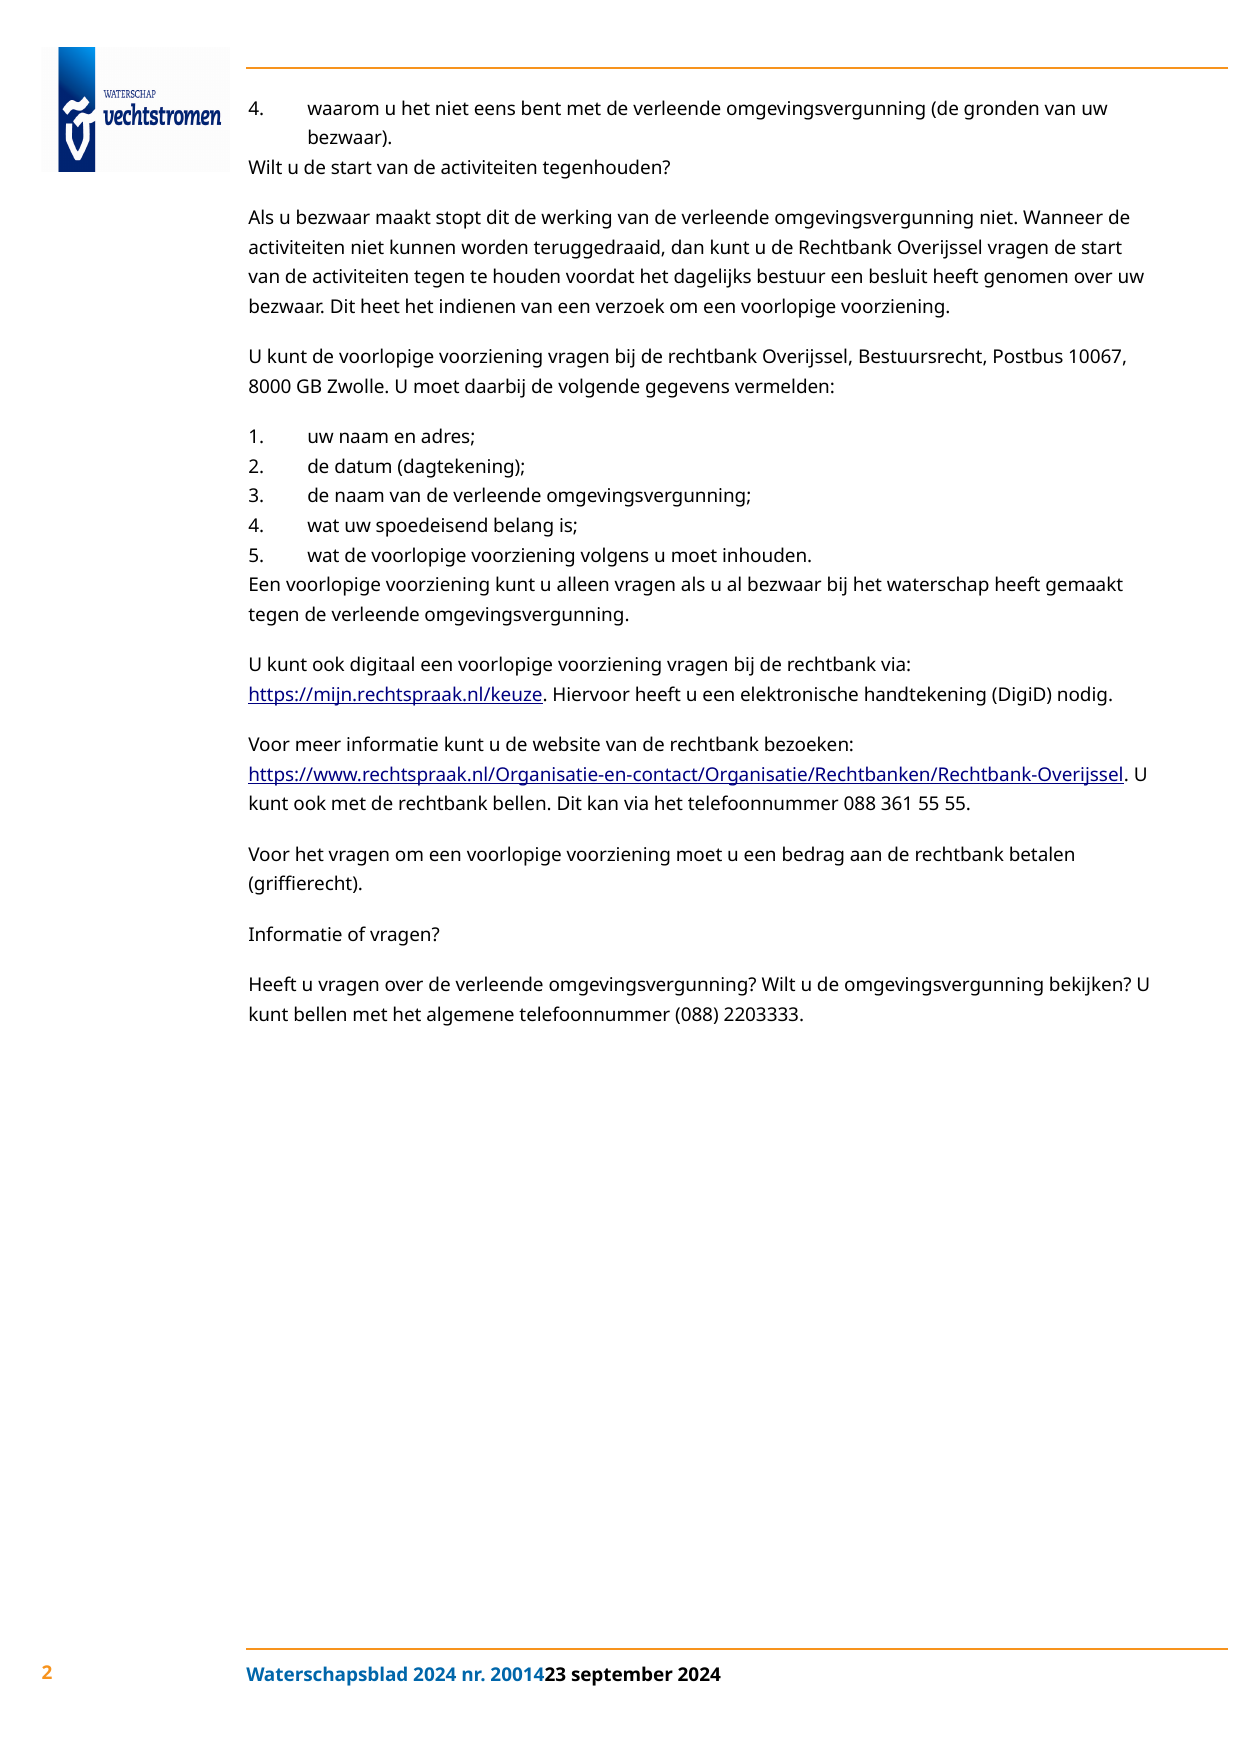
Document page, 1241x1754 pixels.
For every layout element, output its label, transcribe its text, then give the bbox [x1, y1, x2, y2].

list wat de voorlopige voorziening volgens u moet inhouden. [248, 542, 1152, 568]
text Voor meer informatie kunt u de website van de rechtbank bezoeken: https://www.rechtspraak.nl/Organisatie-en-contact/Organisatie/Rechtbanken/Rechtbank-Overijssel. U kunt ook met de rechtbank bellen. Dit kan via het telefoonnummer 088 361 55 55. [248, 731, 1152, 816]
list de naam van de verleende omgevingsvergunning; [248, 483, 1152, 508]
text Heeft u vragen over de verleende omgevingsvergunning? Wilt u de omgevingsvergunning bekijken? U kunt bellen met het algemene telefoonnummer (088) 2203333. [248, 971, 1152, 1027]
list de datum (dagtekening); [248, 453, 1152, 479]
text Voor het vragen om een voorlopige voorziening moet u een bedrag aan de rechtbank betalen (griffierecht). [248, 841, 1152, 896]
text Een voorlopige voorziening kunt u alleen vragen als u al bezwaar bij het waterschap heeft gemaakt tegen de verleende omgevingsvergunning. [248, 571, 1152, 627]
text U kunt de voorlopige voorziening vragen bij de rechtbank Overijssel, Bestuursrecht, Postbus 10067, 8000 GB Zwolle. U moet daarbij de volgende gegevens vermelden: [248, 343, 1152, 399]
picture [41, 47, 231, 172]
text Als u bezwaar maakt stopt dit de werking van de verleende omgevingsvergunning niet. Wanneer de activiteiten niet kunnen worden teruggedraaid, dan kunt u de Rechtbank Overijssel vragen de start van de activiteiten tegen te houden voordat het dagelijks bestuur een besluit heeft genomen over uw bezwaar. Dit heet het indienen van een verzoek om een voorlopige voorziening. [248, 204, 1152, 319]
text Wilt u de start van de activiteiten tegenhouden? [248, 154, 1152, 180]
list wat uw spoedeisend belang is; [248, 512, 1152, 538]
list waarom u het niet eens bent met de verleende omgevingsvergunning (de gronden van uw bezwaar). [248, 95, 1152, 150]
text U kunt ook digitaal een voorlopige voorziening vragen bij de rechtbank via: https://mijn.rechtspraak.nl/keuze. Hiervoor heeft u een elektronische handtekening (DigiD) nodig. [248, 651, 1152, 707]
list uw naam en adres; [248, 423, 1152, 449]
text Informatie of vragen? [248, 921, 1152, 947]
